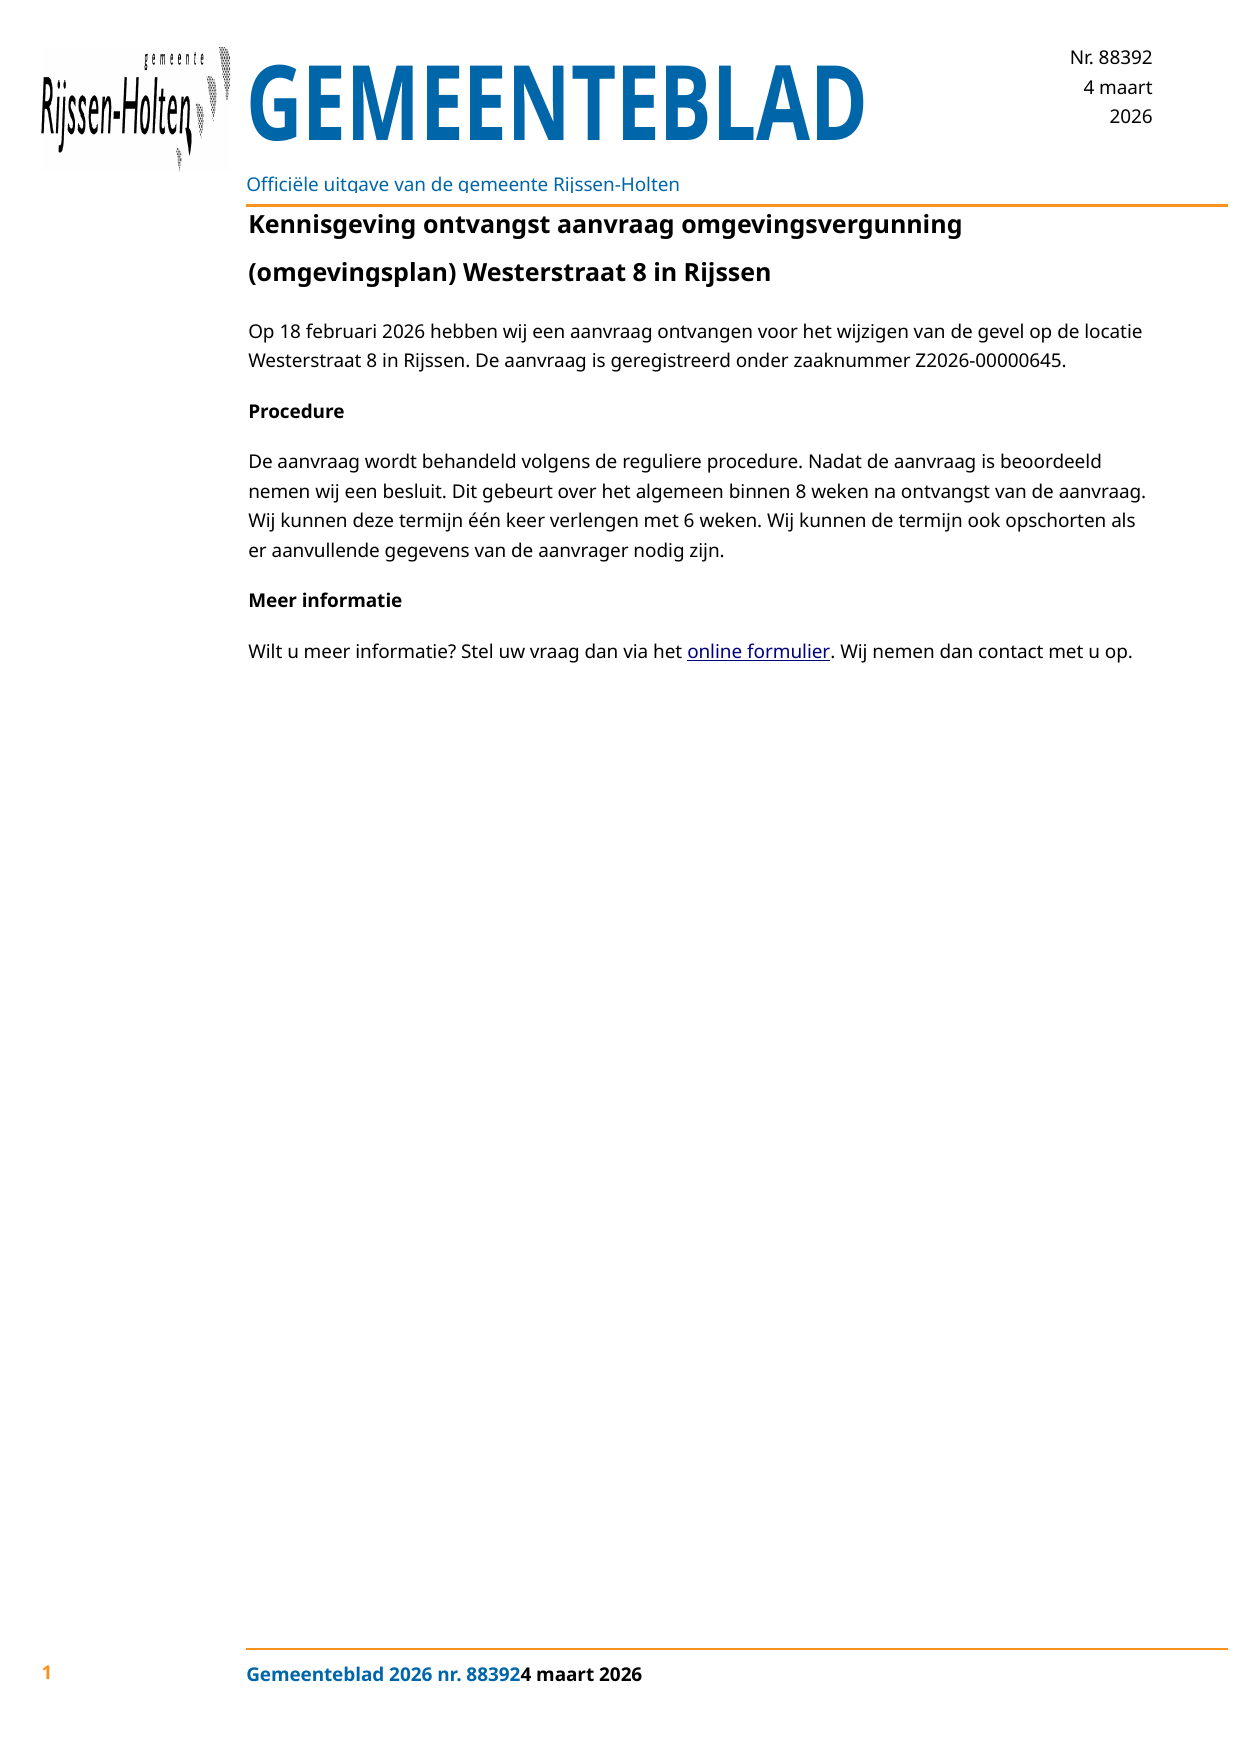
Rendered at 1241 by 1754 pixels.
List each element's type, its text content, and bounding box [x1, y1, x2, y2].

text Meer informatie [248, 587, 1152, 613]
text Procedure [248, 398, 1152, 424]
picture [41, 47, 231, 172]
text Op 18 februari 2026 hebben wij een aanvraag ontvangen voor het wijzigen van de gevel op de locatie Westerstraat 8 in Rijssen. De aanvraag is geregistreerd onder zaaknummer Z2026-00000645. [248, 318, 1152, 373]
text Kennisgeving ontvangst aanvraag omgevingsvergunning (omgevingsplan) Westerstraat 8 in Rijssen [248, 207, 1152, 288]
text Wilt u meer informatie? Stel uw vraag dan via het online formulier. Wij nemen dan contact met u op. [248, 638, 1152, 664]
text De aanvraag wordt behandeld volgens de reguliere procedure. Nadat de aanvraag is beoordeeld nemen wij een besluit. Dit gebeurt over het algemeen binnen 8 weken na ontvangst van de aanvraag. Wij kunnen deze termijn één keer verlengen met 6 weken. Wij kunnen de termijn ook opschorten als er aanvullende gegevens van de aanvrager nodig zijn. [248, 448, 1152, 563]
